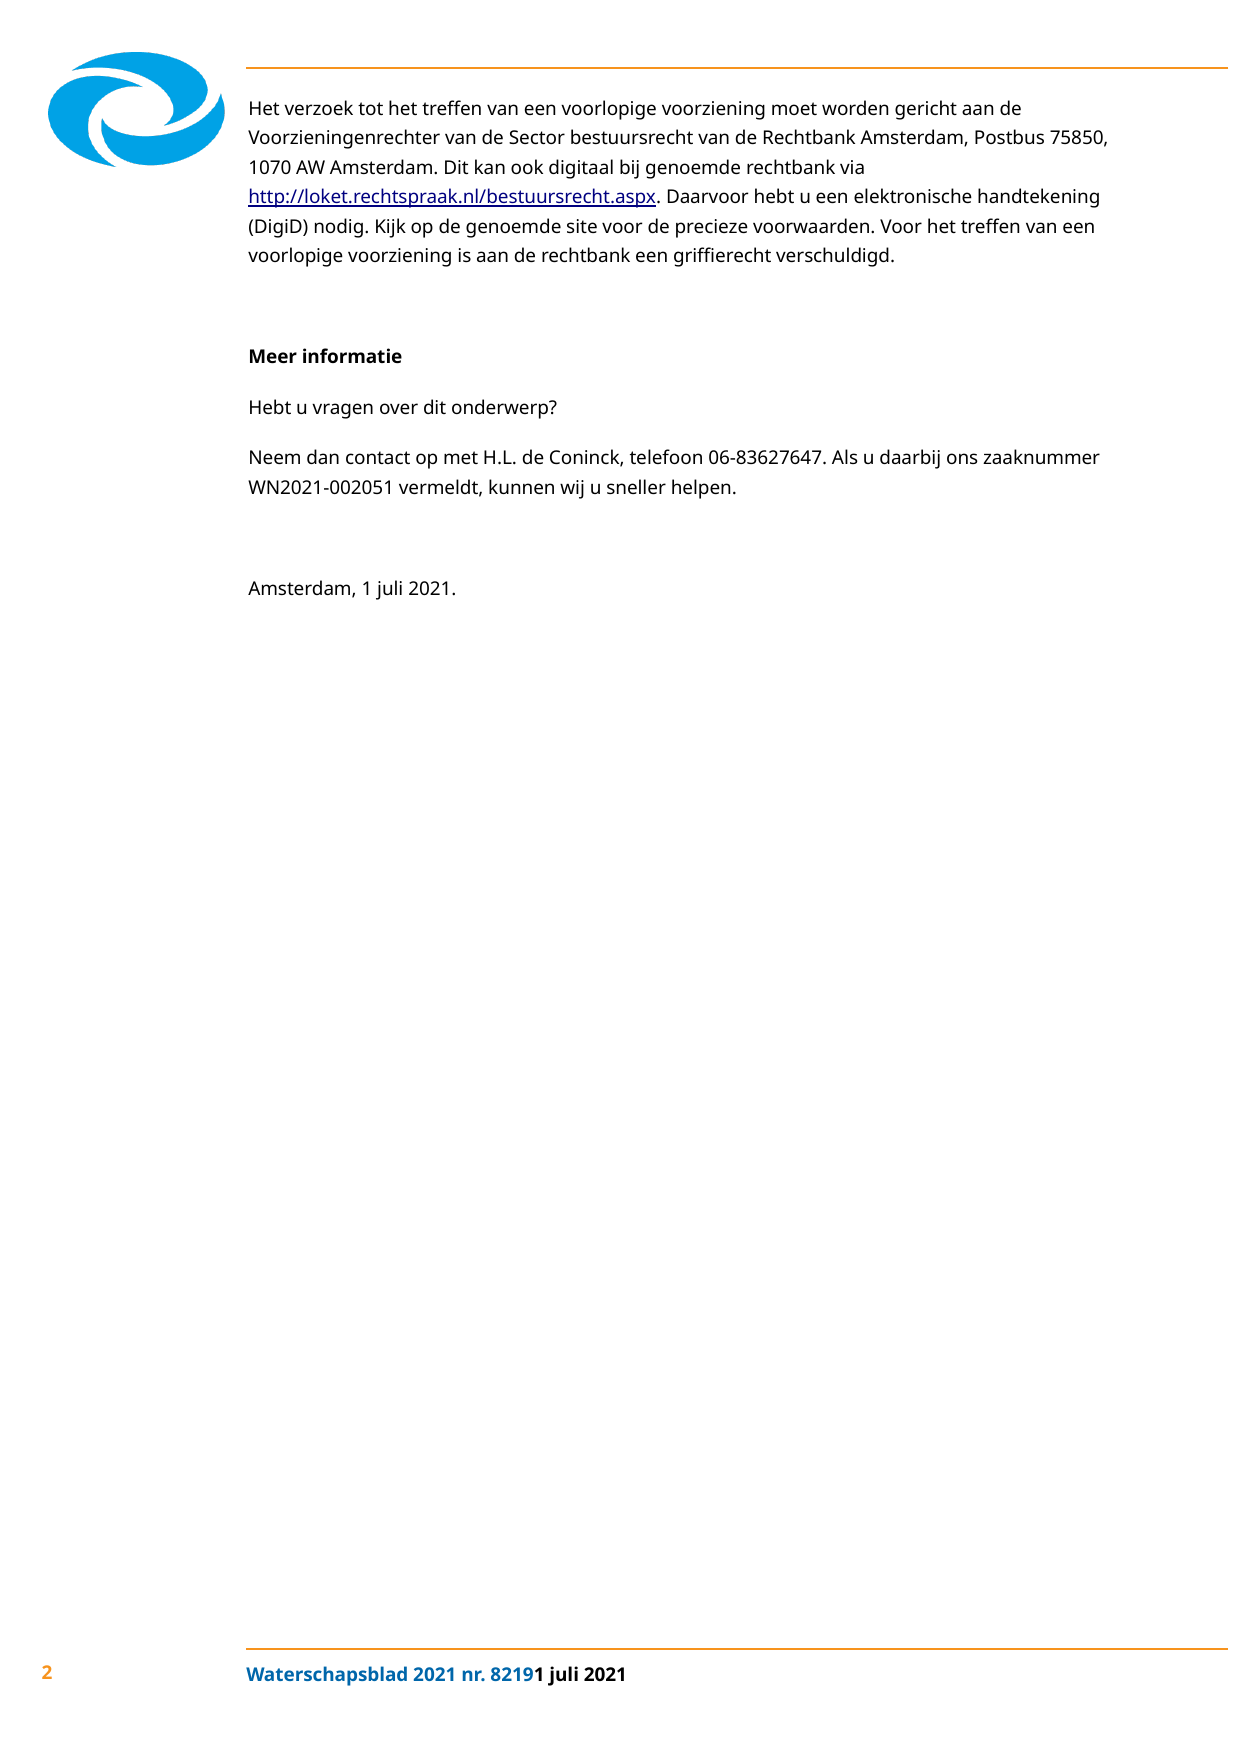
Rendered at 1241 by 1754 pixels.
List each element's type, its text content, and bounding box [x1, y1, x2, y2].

picture [41, 47, 231, 172]
text Neem dan contact op met H.L. de Coninck, telefoon 06-83627647. Als u daarbij ons zaaknummer WN2021-002051 vermeldt, kunnen wij u sneller helpen. [248, 444, 1152, 500]
text Het verzoek tot het treffen van een voorlopige voorziening moet worden gericht aan de Voorzieningenrechter van de Sector bestuursrecht van de Rechtbank Amsterdam, Postbus 75850, 1070 AW Amsterdam. Dit kan ook digitaal bij genoemde rechtbank via http://loket.rechtspraak.nl/bestuursrecht.aspx. Daarvoor hebt u een elektronische handtekening (DigiD) nodig. Kijk op de genoemde site voor de precieze voorwaarden. Voor het treffen van een voorlopige voorziening is aan de rechtbank een griffierecht verschuldigd. [248, 95, 1152, 268]
text Amsterdam, 1 juli 2021. [248, 575, 1152, 601]
text Meer informatie [248, 343, 1152, 369]
text Hebt u vragen over dit onderwerp? [248, 394, 1152, 420]
